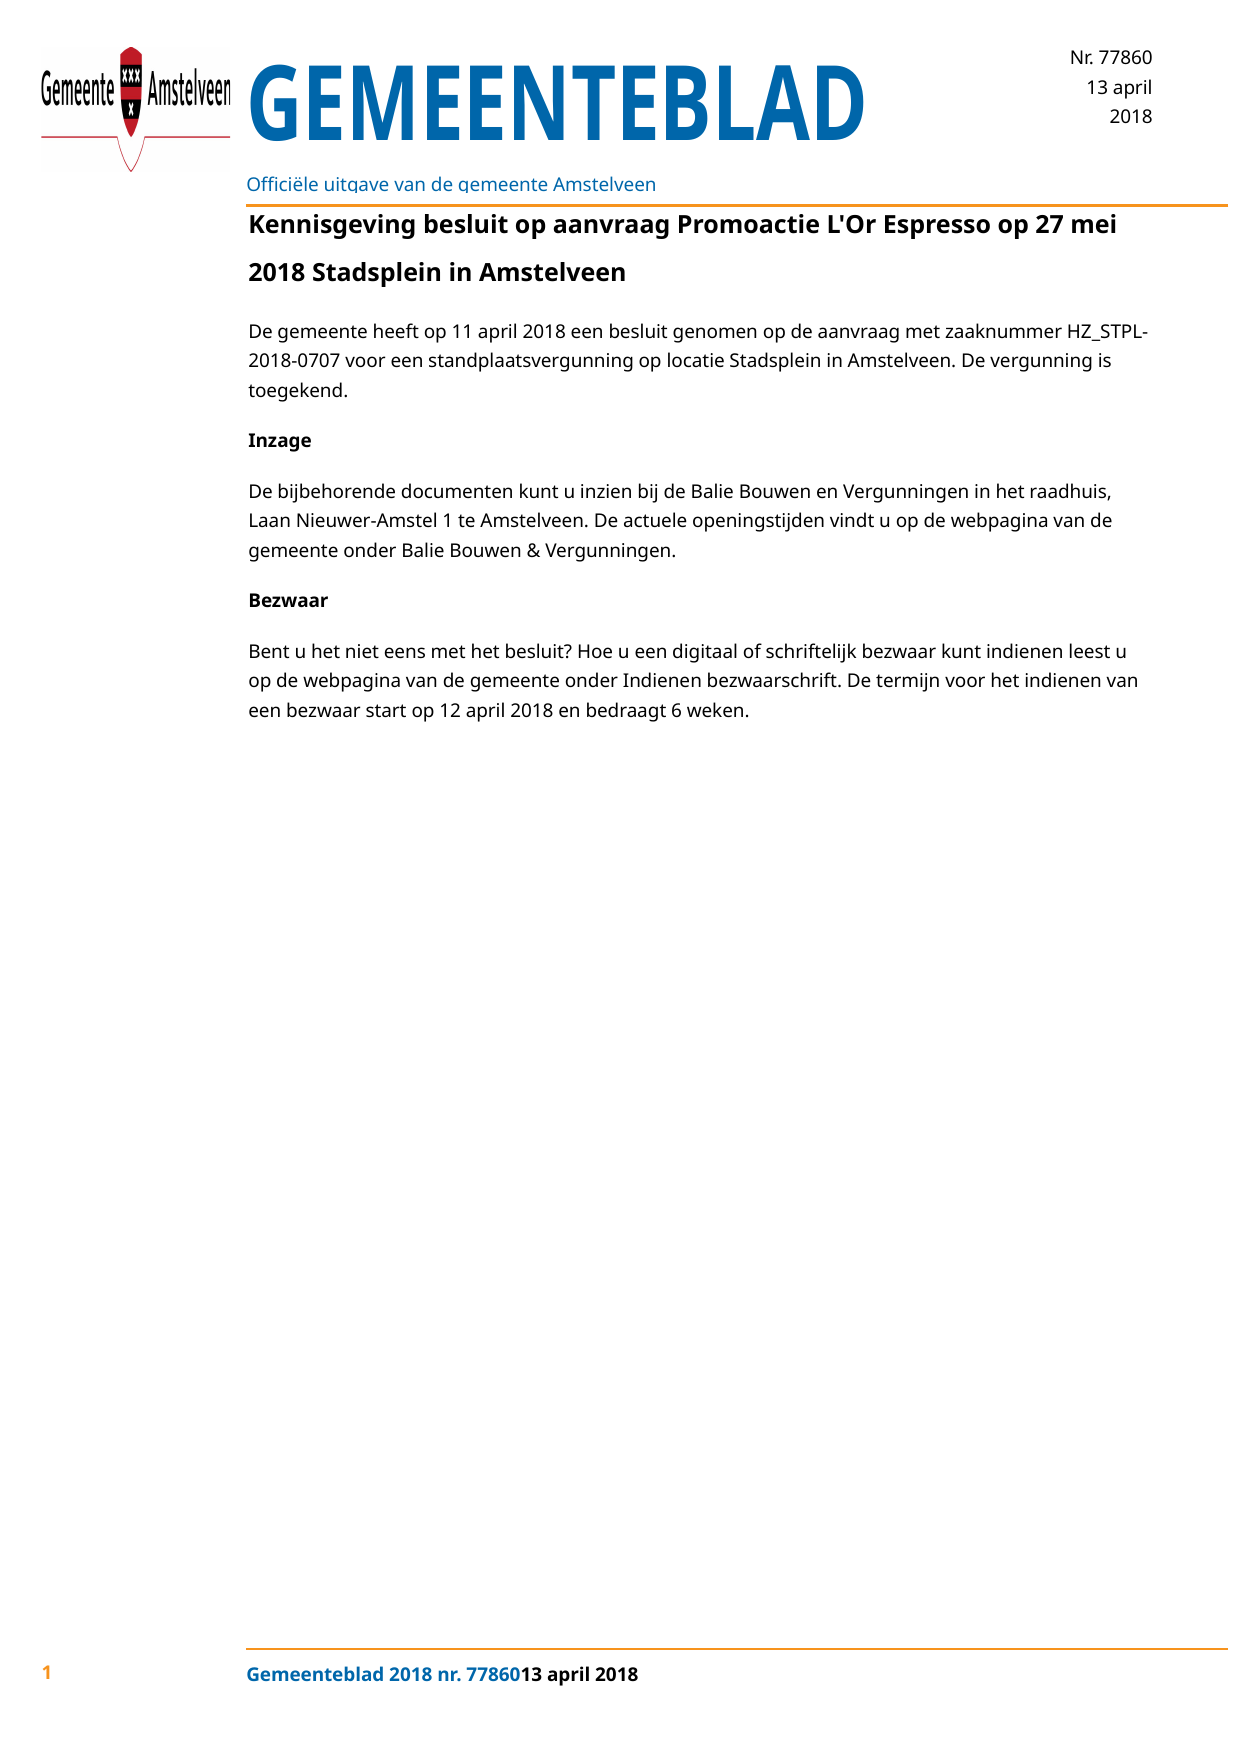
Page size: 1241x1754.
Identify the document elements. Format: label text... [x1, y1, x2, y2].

text Kennisgeving besluit op aanvraag Promoactie L'Or Espresso op 27 mei 2018 Stadsplein in Amstelveen [248, 207, 1152, 288]
text Bent u het niet eens met het besluit? Hoe u een digitaal of schriftelijk bezwaar kunt indienen leest u op de webpagina van de gemeente onder Indienen bezwaarschrift. De termijn voor het indienen van een bezwaar start op 12 april 2018 en bedraagt 6 weken. [248, 638, 1152, 723]
text Inzage [248, 427, 1152, 453]
text Bezwaar [248, 587, 1152, 613]
text De bijbehorende documenten kunt u inzien bij de Balie Bouwen en Vergunningen in het raadhuis, Laan Nieuwer-Amstel 1 te Amstelveen. De actuele openingstijden vindt u op de webpagina van de gemeente onder Balie Bouwen & Vergunningen. [248, 478, 1152, 563]
text De gemeente heeft op 11 april 2018 een besluit genomen op de aanvraag met zaaknummer HZ_STPL-2018-0707 voor een standplaatsvergunning op locatie Stadsplein in Amstelveen. De vergunning is toegekend. [248, 318, 1152, 403]
picture [41, 47, 231, 172]
